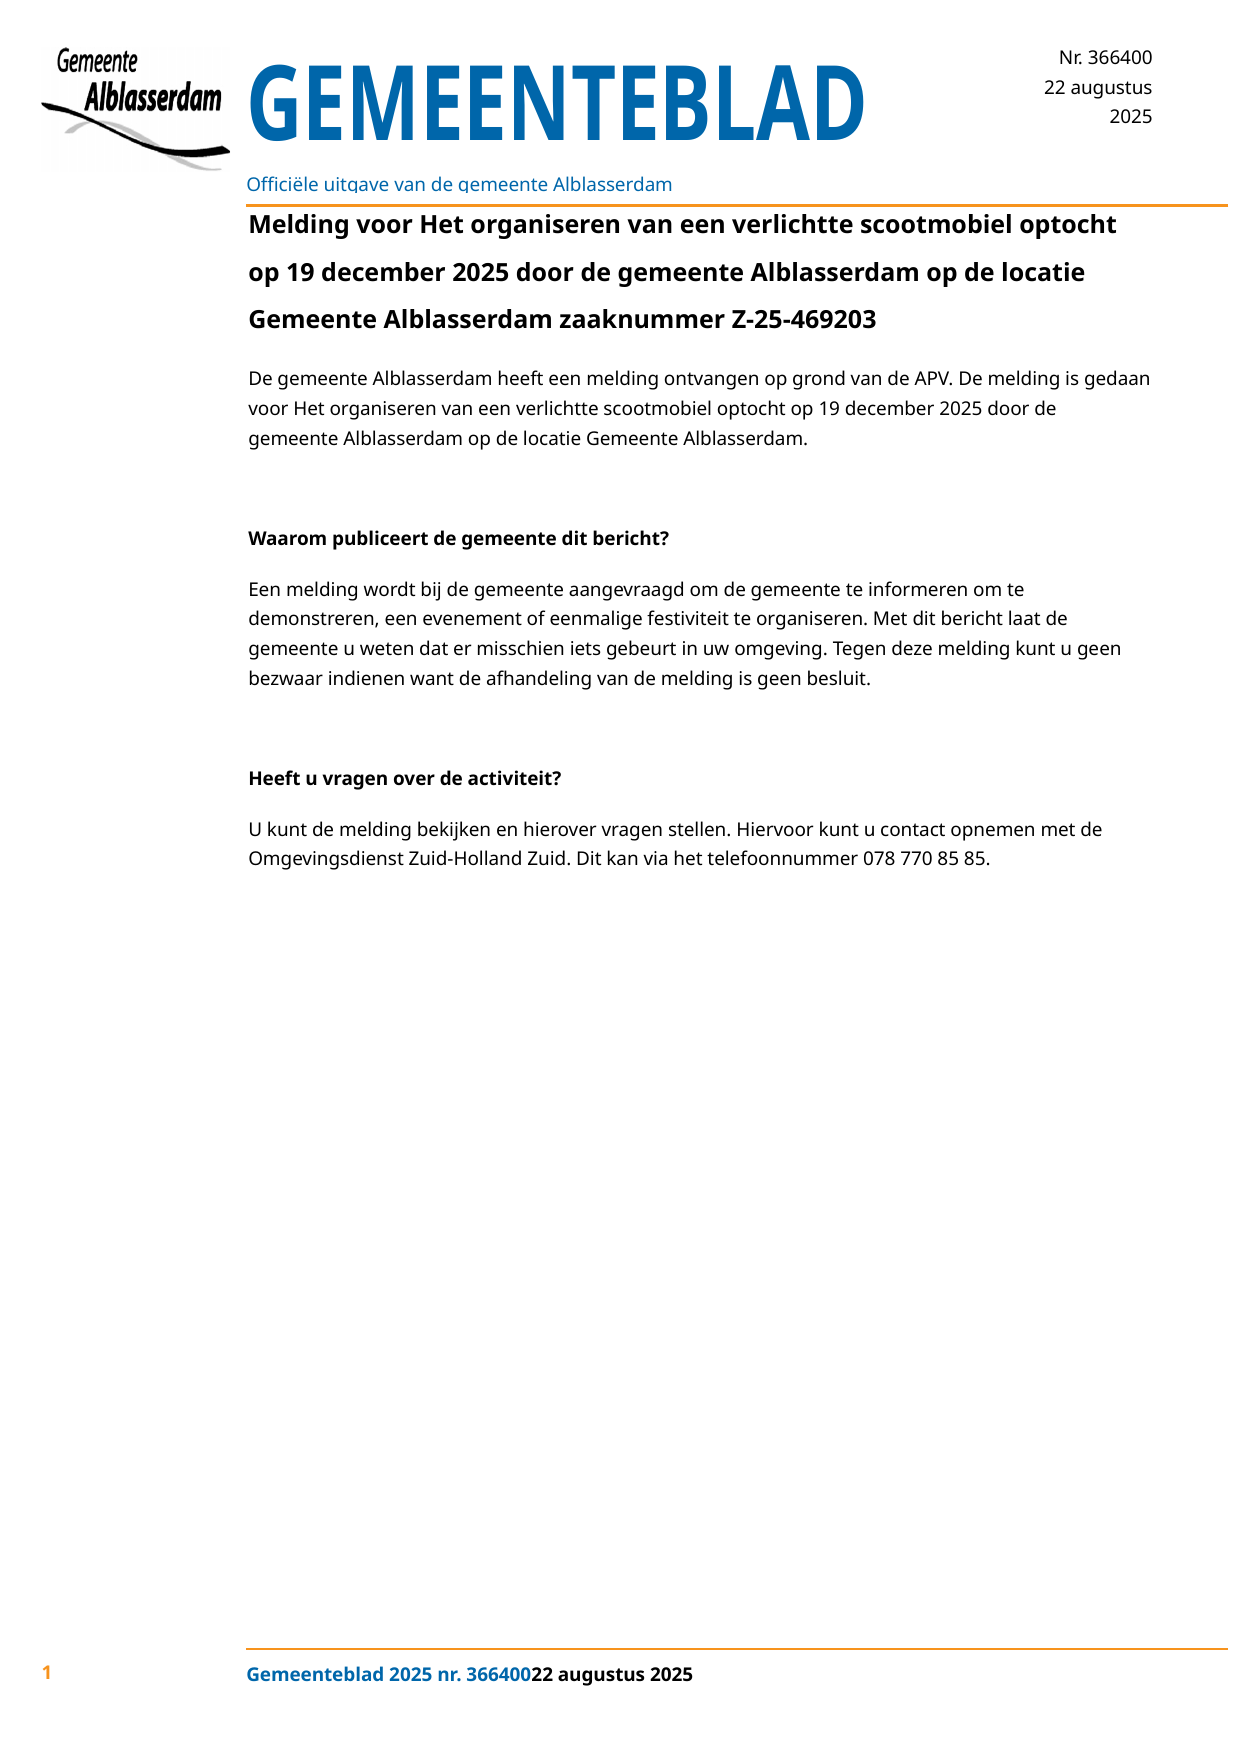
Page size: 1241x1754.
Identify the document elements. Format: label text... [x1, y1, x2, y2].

picture [41, 47, 231, 172]
text Heeft u vragen over de activiteit? [248, 766, 1152, 791]
text Waarom publiceert de gemeente dit bericht? [248, 526, 1152, 551]
text U kunt de melding bekijken en hierover vragen stellen. Hiervoor kunt u contact opnemen met de Omgevingsdienst Zuid-Holland Zuid. Dit kan via het telefoonnummer 078 770 85 85. [248, 816, 1152, 871]
text De gemeente Alblasserdam heeft een melding ontvangen op grond van de APV. De melding is gedaan voor Het organiseren van een verlichtte scootmobiel optocht op 19 december 2025 door de gemeente Alblasserdam op de locatie Gemeente Alblasserdam. [248, 366, 1152, 450]
text Een melding wordt bij de gemeente aangevraagd om de gemeente te informeren om te demonstreren, een evenement of eenmalige festiviteit te organiseren. Met dit bericht laat de gemeente u weten dat er misschien iets gebeurt in uw omgeving. Tegen deze melding kunt u geen bezwaar indienen want de afhandeling van de melding is geen besluit. [248, 576, 1152, 690]
text Melding voor Het organiseren van een verlichtte scootmobiel optocht op 19 december 2025 door de gemeente Alblasserdam op de locatie Gemeente Alblasserdam zaaknummer Z-25-469203 [248, 207, 1152, 336]
